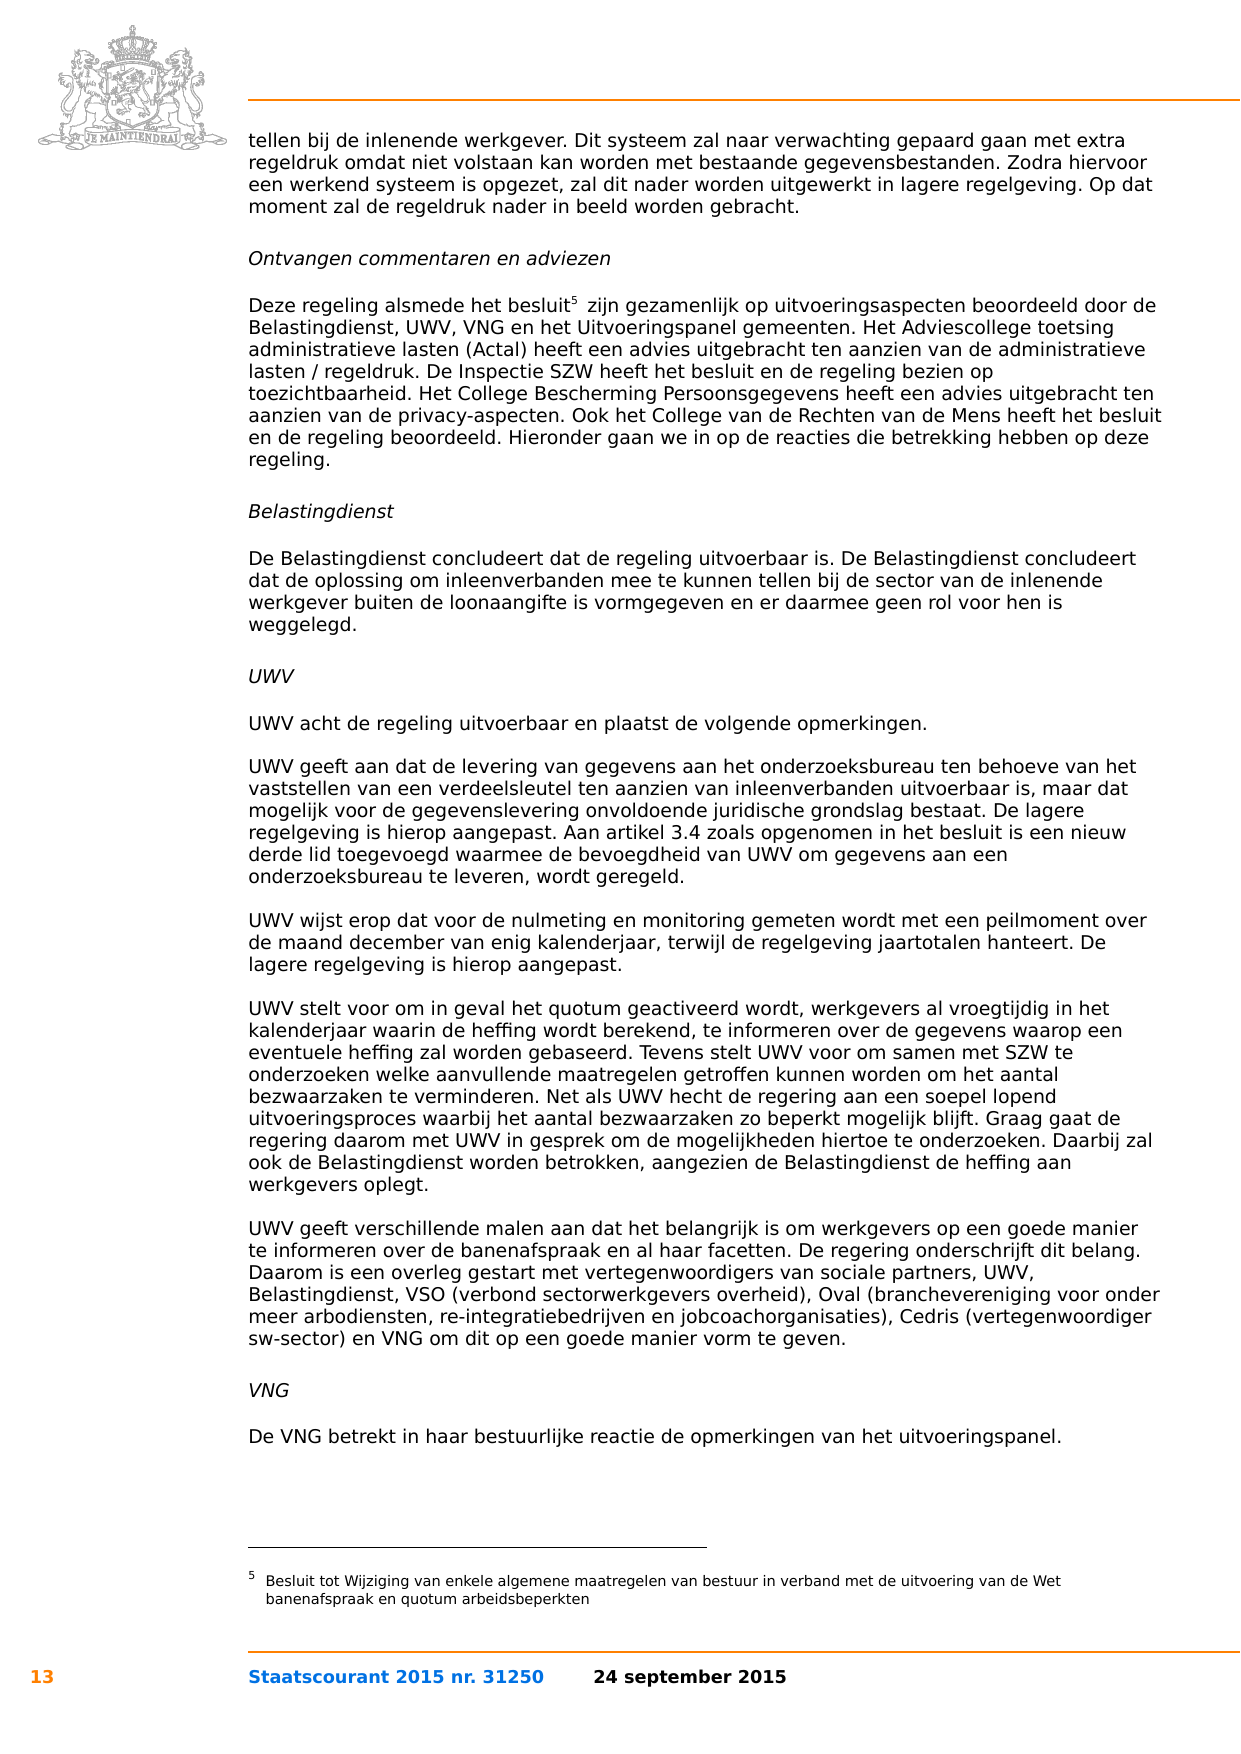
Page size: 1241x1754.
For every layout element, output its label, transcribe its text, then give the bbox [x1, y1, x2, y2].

text tellen bij de inlenende werkgever. Dit systeem zal naar verwachting gepaard gaan met extra regeldruk omdat niet volstaan kan worden met bestaande gegevensbestanden. Zodra hiervoor een werkend systeem is opgezet, zal dit nader worden uitgewerkt in lagere regelgeving. Op dat moment zal de regeldruk nader in beeld worden gebracht. [248, 130, 1163, 218]
text UWV geeft verschillende malen aan dat het belangrijk is om werkgevers op een goede manier te informeren over de banenafspraak en al haar facetten. De regering onderschrijft dit belang. Daarom is een overleg gestart met vertegenwoordigers van sociale partners, UWV, Belastingdienst, VSO (verbond sectorwerkgevers overheid), Oval (branchevereniging voor onder meer arbodiensten, re-integratiebedrijven en jobcoachorganisaties), Cedris (vertegenwoordiger sw-sector) en VNG om dit op een goede manier vorm te geven. [248, 1218, 1163, 1349]
text UWV acht de regeling uitvoerbaar en plaatst de volgende opmerkingen. [248, 712, 1163, 734]
subtitle Belastingdienst [248, 501, 1163, 523]
subtitle Ontvangen commentaren en adviezen [248, 248, 1163, 270]
picture [38, 25, 227, 150]
text Besluit tot Wijziging van enkele algemene maatregelen van bestuur in verband met de uitvoering van de Wet banenafspraak en quotum arbeidsbeperkten [248, 1569, 1163, 1608]
text De Belastingdienst concludeert dat de regeling uitvoerbaar is. De Belastingdienst concludeert dat de oplossing om inleenverbanden mee te kunnen tellen bij de sector van de inlenende werkgever buiten de loonaangifte is vormgegeven en er daarmee geen rol voor hen is weggelegd. [248, 548, 1163, 636]
text UWV geeft aan dat de levering van gegevens aan het onderzoeksbureau ten behoeve van het vaststellen van een verdeelsleutel ten aanzien van inleenverbanden uitvoerbaar is, maar dat mogelijk voor de gegevenslevering onvoldoende juridische grondslag bestaat. De lagere regelgeving is hierop aangepast. Aan artikel 3.4 zoals opgenomen in het besluit is een nieuw derde lid toegevoegd waarmee de bevoegdheid van UWV om gegevens aan een onderzoeksbureau te leveren, wordt geregeld. [248, 756, 1163, 888]
text UWV stelt voor om in geval het quotum geactiveerd wordt, werkgevers al vroegtijdig in het kalenderjaar waarin de heffing wordt berekend, te informeren over de gegevens waarop een eventuele heffing zal worden gebaseerd. Tevens stelt UWV voor om samen met SZW te onderzoeken welke aanvullende maatregelen getroffen kunnen worden om het aantal bezwaarzaken te verminderen. Net als UWV hecht de regering aan een soepel lopend uitvoeringsproces waarbij het aantal bezwaarzaken zo beperkt mogelijk blijft. Graag gaat de regering daarom met UWV in gesprek om de mogelijkheden hiertoe te onderzoeken. Daarbij zal ook de Belastingdienst worden betrokken, aangezien de Belastingdienst de heffing aan werkgevers oplegt. [248, 998, 1163, 1196]
text Deze regeling alsmede het besluit zijn gezamenlijk op uitvoeringsaspecten beoordeeld door de Belastingdienst, UWV, VNG en het Uitvoeringspanel gemeenten. Het Adviescollege toetsing administratieve lasten (Actal) heeft een advies uitgebracht ten aanzien van de administratieve lasten / regeldruk. De Inspectie SZW heeft het besluit en de regeling bezien op toezichtbaarheid. Het College Bescherming Persoonsgegevens heeft een advies uitgebracht ten aanzien van de privacy-aspecten. Ook het College van de Rechten van de Mens heeft het besluit en de regeling beoordeeld. Hieronder gaan we in op de reacties die betrekking hebben op deze regeling. [248, 295, 1163, 471]
subtitle VNG [248, 1379, 1163, 1401]
subtitle UWV [248, 666, 1163, 687]
text De VNG betrekt in haar bestuurlijke reactie de opmerkingen van het uitvoeringspanel. [248, 1426, 1163, 1448]
text UWV wijst erop dat voor de nulmeting en monitoring gemeten wordt met een peilmoment over de maand december van enig kalenderjaar, terwijl de regelgeving jaartotalen hanteert. De lagere regelgeving is hierop aangepast. [248, 910, 1163, 976]
